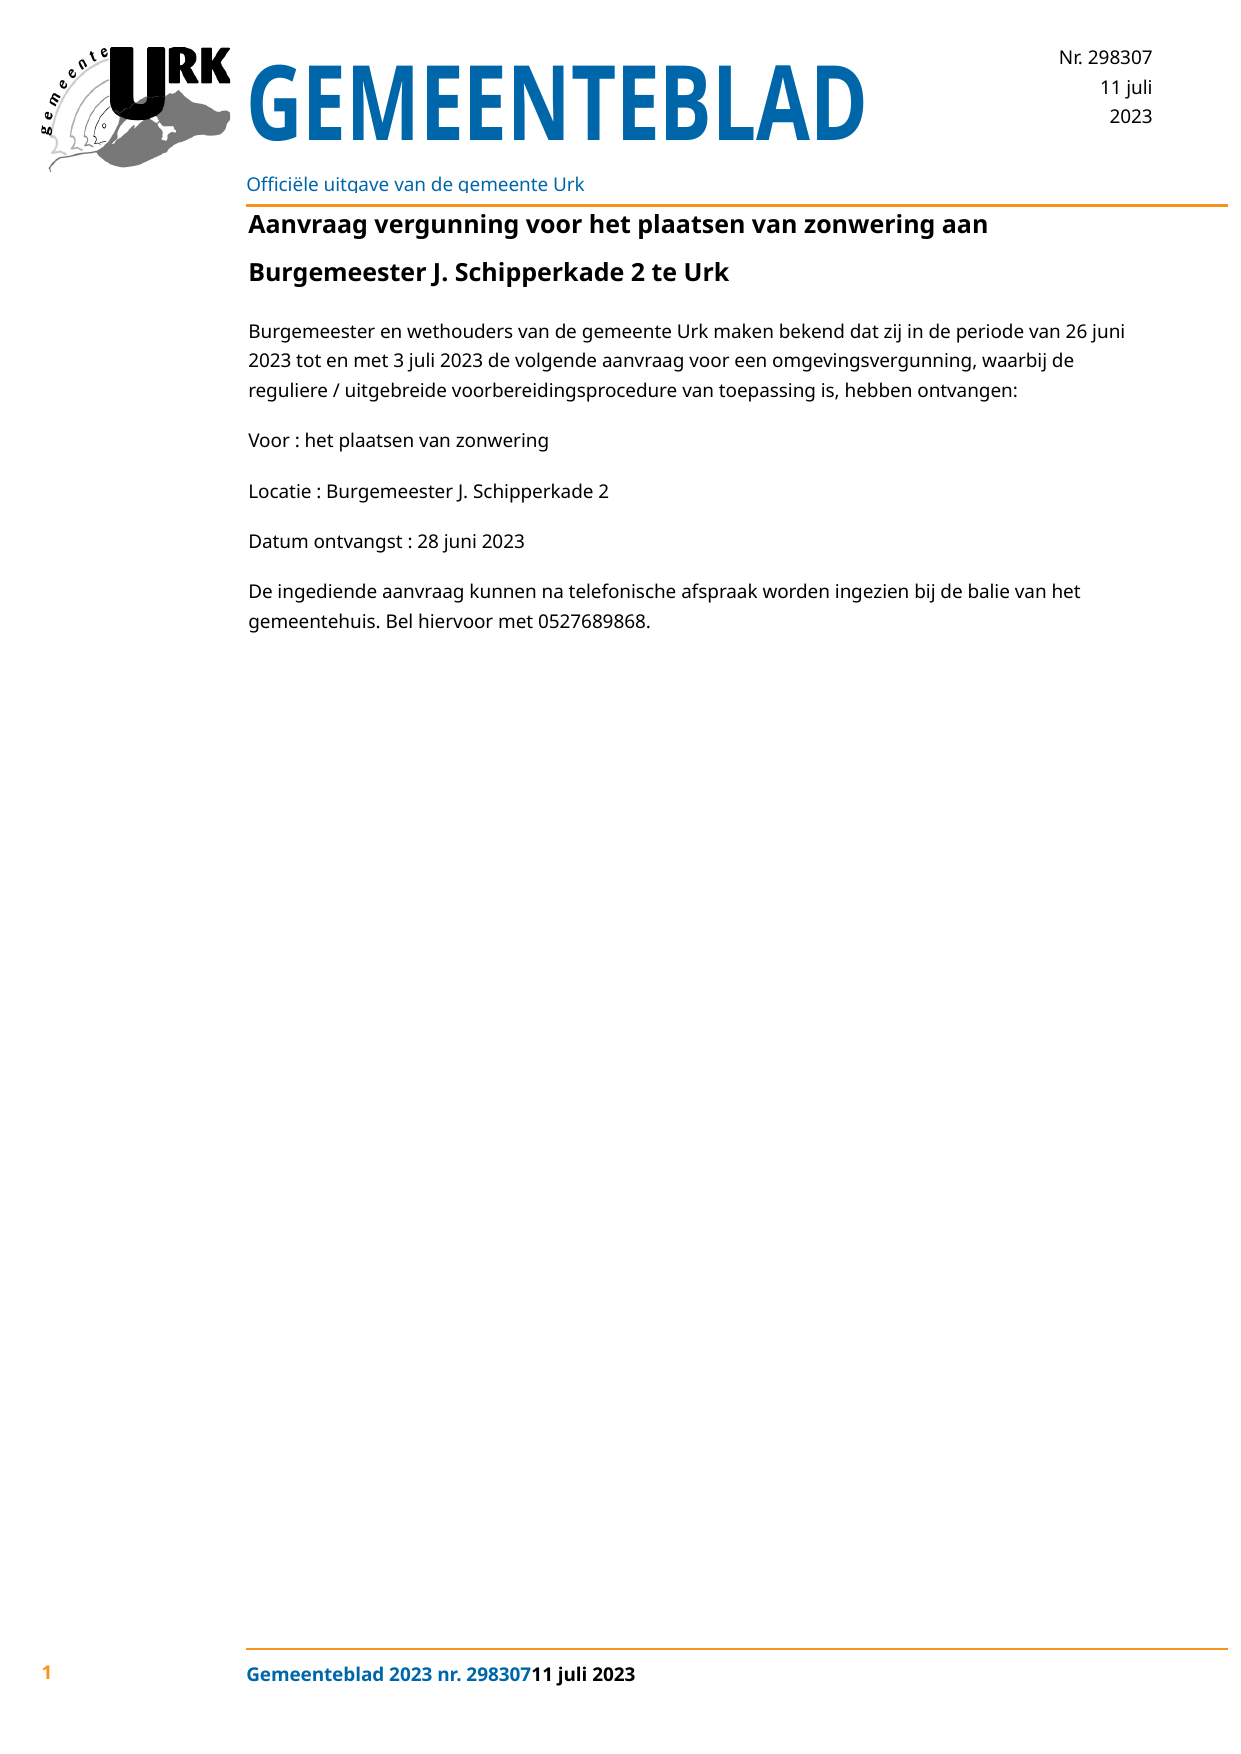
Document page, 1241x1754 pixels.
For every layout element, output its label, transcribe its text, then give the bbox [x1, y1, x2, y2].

text Locatie : Burgemeester J. Schipperkade 2 [248, 478, 1152, 504]
text Voor : het plaatsen van zonwering [248, 427, 1152, 453]
text Datum ontvangst : 28 juni 2023 [248, 528, 1152, 554]
text Burgemeester en wethouders van de gemeente Urk maken bekend dat zij in de periode van 26 juni 2023 tot en met 3 juli 2023 de volgende aanvraag voor een omgevingsvergunning, waarbij de reguliere / uitgebreide voorbereidingsprocedure van toepassing is, hebben ontvangen: [248, 318, 1152, 403]
text Aanvraag vergunning voor het plaatsen van zonwering aan Burgemeester J. Schipperkade 2 te Urk [248, 207, 1152, 288]
text De ingediende aanvraag kunnen na telefonische afspraak worden ingezien bij de balie van het gemeentehuis. Bel hiervoor met 0527689868. [248, 579, 1152, 634]
picture [41, 47, 231, 172]
